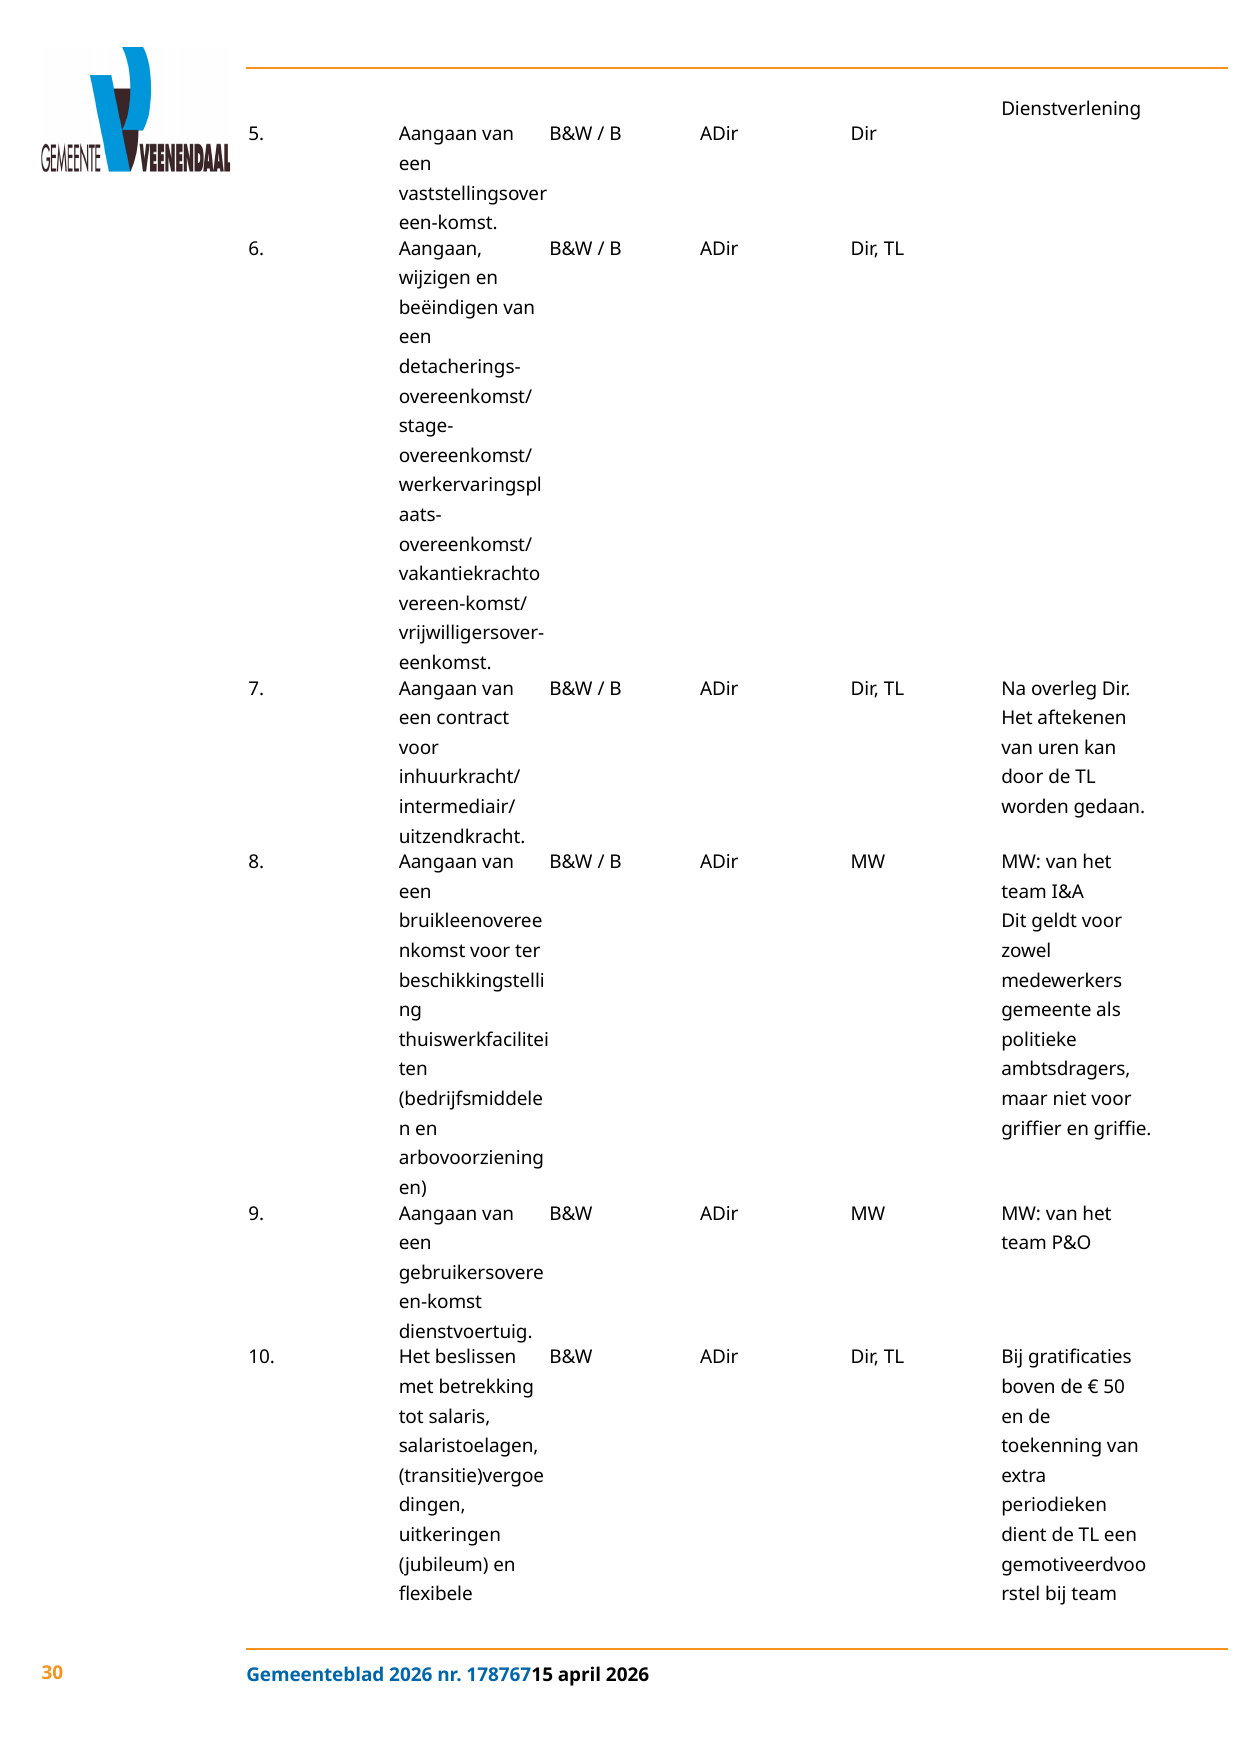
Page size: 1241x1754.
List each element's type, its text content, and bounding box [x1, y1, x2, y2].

table_cell 6. [248, 235, 398, 675]
table_cell Aangaan van een gebruikersovereen-komst dienstvoertuig. [399, 1200, 549, 1344]
table_cell 10. [248, 1344, 398, 1606]
table_cell MW [850, 1200, 1001, 1344]
table_cell [1001, 235, 1152, 675]
table_cell MW [850, 849, 1001, 1200]
table_cell ADir [700, 849, 850, 1200]
table_cell B&W / B [549, 849, 700, 1200]
table_cell Het beslissen met betrekking tot salaris, salaristoelagen, (transitie)vergoedingen, uitkeringen (jubileum) en flexibele [399, 1344, 549, 1606]
table_cell Na overleg Dir. Het aftekenen van uren kan door de TL worden gedaan. [1001, 675, 1152, 848]
table_cell Bij gratificaties boven de € 50 en de toekenning van extra periodieken dient de TL een gemotiveerdvoorstel bij team [1001, 1344, 1152, 1606]
picture [41, 47, 130, 172]
table_cell [1001, 121, 1152, 235]
table_cell Aangaan van een vaststellingsovereen-komst. [399, 121, 549, 235]
table_cell Dienstverlening [1001, 95, 1152, 121]
table_cell Dir, TL [850, 675, 1001, 848]
table_cell ADir [700, 235, 850, 675]
table_cell ADir [700, 121, 850, 235]
table_cell B&W / B [549, 235, 700, 675]
table_cell 7. [248, 675, 398, 848]
table_cell 8. [248, 849, 398, 1200]
table_cell B&W [549, 1344, 700, 1606]
table_cell Dir, TL [850, 1344, 1001, 1606]
table_cell [549, 95, 700, 121]
table_cell Aangaan van een contract voor inhuurkracht/ intermediair/ uitzendkracht. [399, 675, 549, 848]
table_cell Dir, TL [850, 235, 1001, 675]
table_cell [700, 95, 850, 121]
table_cell 9. [248, 1200, 398, 1344]
table_cell Dir [850, 121, 1001, 235]
table_cell [399, 95, 549, 121]
table_cell ADir [700, 675, 850, 848]
table_cell ADir [700, 1344, 850, 1606]
picture [123, 47, 231, 172]
table_cell MW: van het team I&A Dit geldt voor zowel medewerkers gemeente als politieke ambtsdragers, maar niet voor griffier en griffie. [1001, 849, 1152, 1200]
table_cell MW: van het team P&O [1001, 1200, 1152, 1344]
table_cell ADir [700, 1200, 850, 1344]
table_cell [248, 95, 398, 121]
table_cell Aangaan van een bruikleenovereenkomst voor ter beschikkingstelling thuiswerkfaciliteiten (bedrijfsmiddelen en arbovoorzieningen) [399, 849, 549, 1200]
table_cell 5. [248, 121, 398, 235]
table_cell B&W / B [549, 121, 700, 235]
table_cell Aangaan, wijzigen en beëindigen van een detacherings-overeenkomst/ stage-overeenkomst/ werkervaringsplaats-overeenkomst/ vakantiekrachtovereen-komst/ vrijwilligersover-eenkomst. [399, 235, 549, 675]
table_cell B&W [549, 1200, 700, 1344]
table_cell B&W / B [549, 675, 700, 848]
table_cell [850, 95, 1001, 121]
